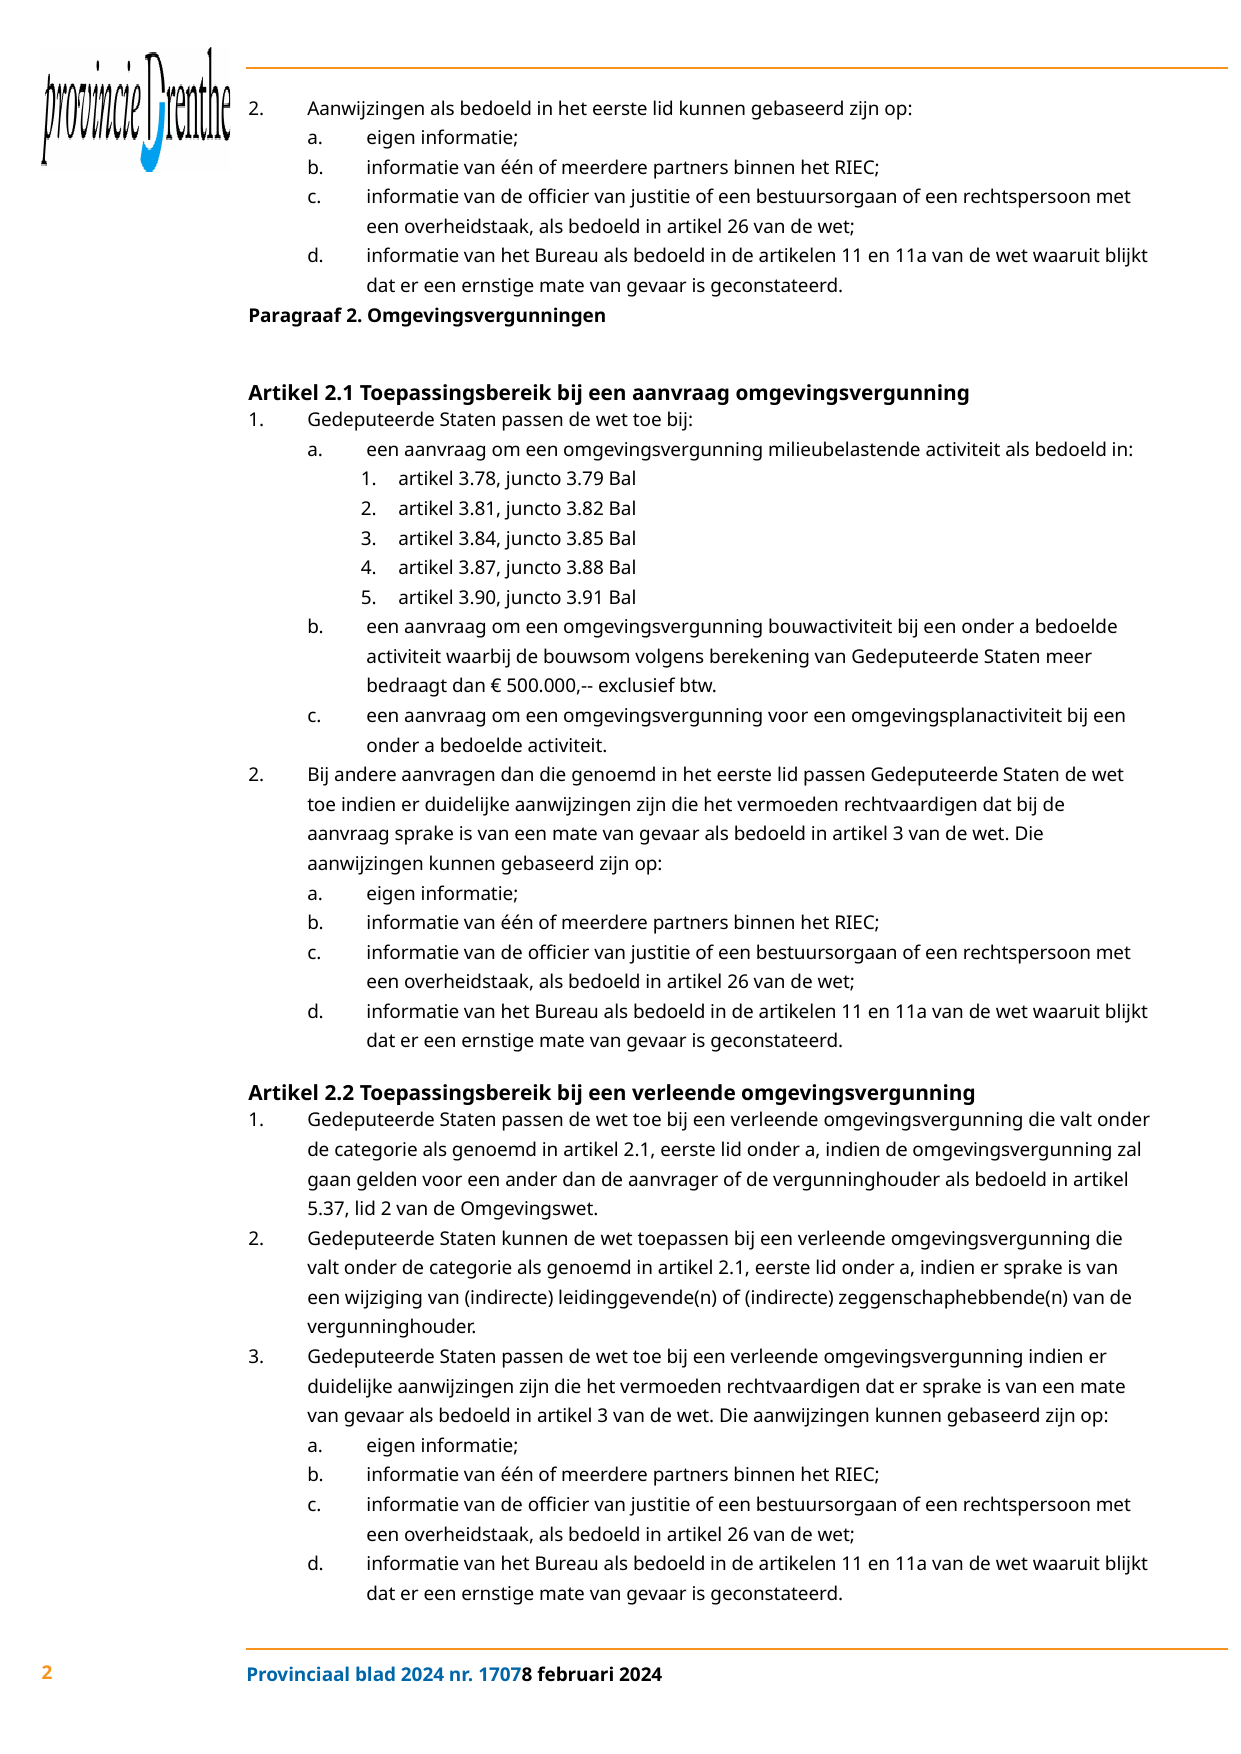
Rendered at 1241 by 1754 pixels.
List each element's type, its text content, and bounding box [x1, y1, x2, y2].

list een aanvraag om een omgevingsvergunning milieubelastende activiteit als bedoeld in: [307, 436, 1152, 462]
picture [41, 47, 231, 172]
list een aanvraag om een omgevingsvergunning voor een omgevingsplanactiviteit bij een onder a bedoelde activiteit. [307, 702, 1152, 758]
list Gedeputeerde Staten passen de wet toe bij: [248, 406, 1152, 432]
text Artikel 2.2 Toepassingsbereik bij een verleende omgevingsvergunning [248, 1078, 1152, 1107]
list informatie van één of meerdere partners binnen het RIEC; [307, 154, 1152, 180]
list artikel 3.84, juncto 3.85 Bal [361, 525, 1152, 551]
list informatie van het Bureau als bedoeld in de artikelen 11 en 11a van de wet waaruit blijkt dat er een ernstige mate van gevaar is geconstateerd. [307, 243, 1152, 298]
list artikel 3.78, juncto 3.79 Bal [361, 466, 1152, 491]
list informatie van één of meerdere partners binnen het RIEC; [307, 909, 1152, 935]
list eigen informatie; [307, 1432, 1152, 1458]
text Artikel 2.1 Toepassingsbereik bij een aanvraag omgevingsvergunning [248, 378, 1152, 406]
list informatie van het Bureau als bedoeld in de artikelen 11 en 11a van de wet waaruit blijkt dat er een ernstige mate van gevaar is geconstateerd. [307, 998, 1152, 1053]
list informatie van de officier van justitie of een bestuursorgaan of een rechtspersoon met een overheidstaak, als bedoeld in artikel 26 van de wet; [307, 939, 1152, 994]
list Aanwijzingen als bedoeld in het eerste lid kunnen gebaseerd zijn op: [248, 95, 1152, 121]
list Bij andere aanvragen dan die genoemd in het eerste lid passen Gedeputeerde Staten de wet toe indien er duidelijke aanwijzingen zijn die het vermoeden rechtvaardigen dat bij de aanvraag sprake is van een mate van gevaar als bedoeld in artikel 3 van de wet. Die aanwijzingen kunnen gebaseerd zijn op: [248, 761, 1152, 876]
list artikel 3.81, juncto 3.82 Bal [361, 495, 1152, 521]
list artikel 3.87, juncto 3.88 Bal [361, 554, 1152, 580]
list eigen informatie; [307, 124, 1152, 150]
list Gedeputeerde Staten kunnen de wet toepassen bij een verleende omgevingsvergunning die valt onder de categorie als genoemd in artikel 2.1, eerste lid onder a, indien er sprake is van een wijziging van (indirecte) leidinggevende(n) of (indirecte) zeggenschaphebbende(n) van de vergunninghouder. [248, 1225, 1152, 1339]
list Gedeputeerde Staten passen de wet toe bij een verleende omgevingsvergunning indien er duidelijke aanwijzingen zijn die het vermoeden rechtvaardigen dat er sprake is van een mate van gevaar als bedoeld in artikel 3 van de wet. Die aanwijzingen kunnen gebaseerd zijn op: [248, 1343, 1152, 1428]
list artikel 3.90, juncto 3.91 Bal [361, 584, 1152, 610]
list informatie van de officier van justitie of een bestuursorgaan of een rechtspersoon met een overheidstaak, als bedoeld in artikel 26 van de wet; [307, 1491, 1152, 1546]
list eigen informatie; [307, 880, 1152, 906]
list informatie van de officier van justitie of een bestuursorgaan of een rechtspersoon met een overheidstaak, als bedoeld in artikel 26 van de wet; [307, 183, 1152, 239]
list informatie van het Bureau als bedoeld in de artikelen 11 en 11a van de wet waaruit blijkt dat er een ernstige mate van gevaar is geconstateerd. [307, 1550, 1152, 1606]
list een aanvraag om een omgevingsvergunning bouwactiviteit bij een onder a bedoelde activiteit waarbij de bouwsom volgens berekening van Gedeputeerde Staten meer bedraagt dan € 500.000,-- exclusief btw. [307, 613, 1152, 698]
list informatie van één of meerdere partners binnen het RIEC; [307, 1462, 1152, 1487]
text Paragraaf 2. Omgevingsvergunningen [248, 302, 1152, 328]
list Gedeputeerde Staten passen de wet toe bij een verleende omgevingsvergunning die valt onder de categorie als genoemd in artikel 2.1, eerste lid onder a, indien de omgevingsvergunning zal gaan gelden voor een ander dan de aanvrager of de vergunninghouder als bedoeld in artikel 5.37, lid 2 van de Omgevingswet. [248, 1107, 1152, 1221]
